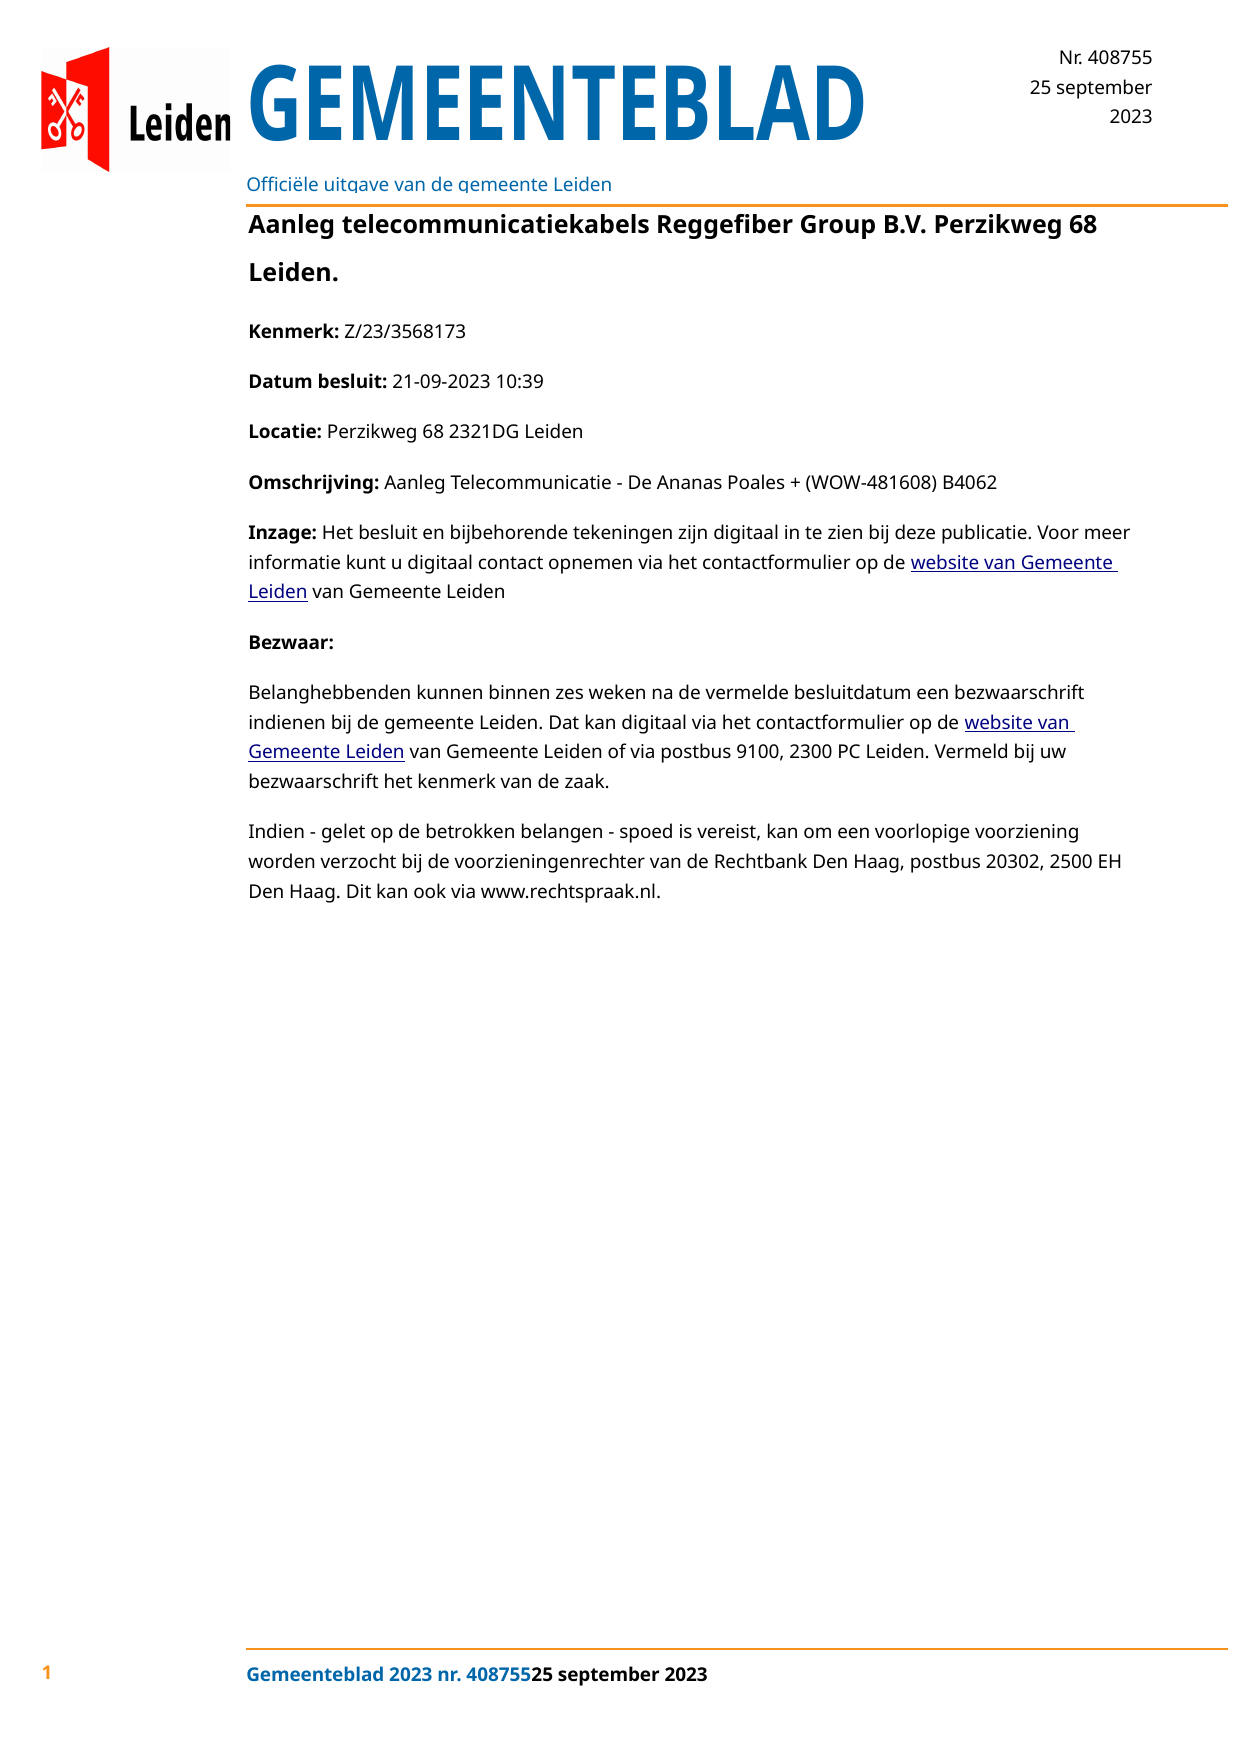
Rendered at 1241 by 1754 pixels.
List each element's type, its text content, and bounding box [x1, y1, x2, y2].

text Indien - gelet op de betrokken belangen - spoed is vereist, kan om een voorlopige voorziening worden verzocht bij de voorzieningenrechter van de Rechtbank Den Haag, postbus 20302, 2500 EH Den Haag. Dit kan ook via www.rechtspraak.nl. [248, 819, 1152, 904]
text Belanghebbenden kunnen binnen zes weken na de vermelde besluitdatum een bezwaarschrift indienen bij de gemeente Leiden. Dat kan digitaal via het contactformulier op de website van Gemeente Leiden van Gemeente Leiden of via postbus 9100, 2300 PC Leiden. Vermeld bij uw bezwaarschrift het kenmerk van de zaak. [248, 679, 1152, 794]
text Bezwaar: [248, 629, 1152, 655]
text Kenmerk: Z/23/3568173 [248, 318, 1152, 344]
text Inzage: Het besluit en bijbehorende tekeningen zijn digitaal in te zien bij deze publicatie. Voor meer informatie kunt u digitaal contact opnemen via het contactformulier op de website van Gemeente Leiden van Gemeente Leiden [248, 519, 1152, 604]
text Omschrijving: Aanleg Telecommunicatie - De Ananas Poales + (WOW-481608) B4062 [248, 469, 1152, 495]
text Locatie: Perzikweg 68 2321DG Leiden [248, 419, 1152, 444]
picture [41, 47, 231, 172]
text Datum besluit: 21-09-2023 10:39 [248, 368, 1152, 394]
text Aanleg telecommunicatiekabels Reggefiber Group B.V. Perzikweg 68 Leiden. [248, 207, 1152, 288]
